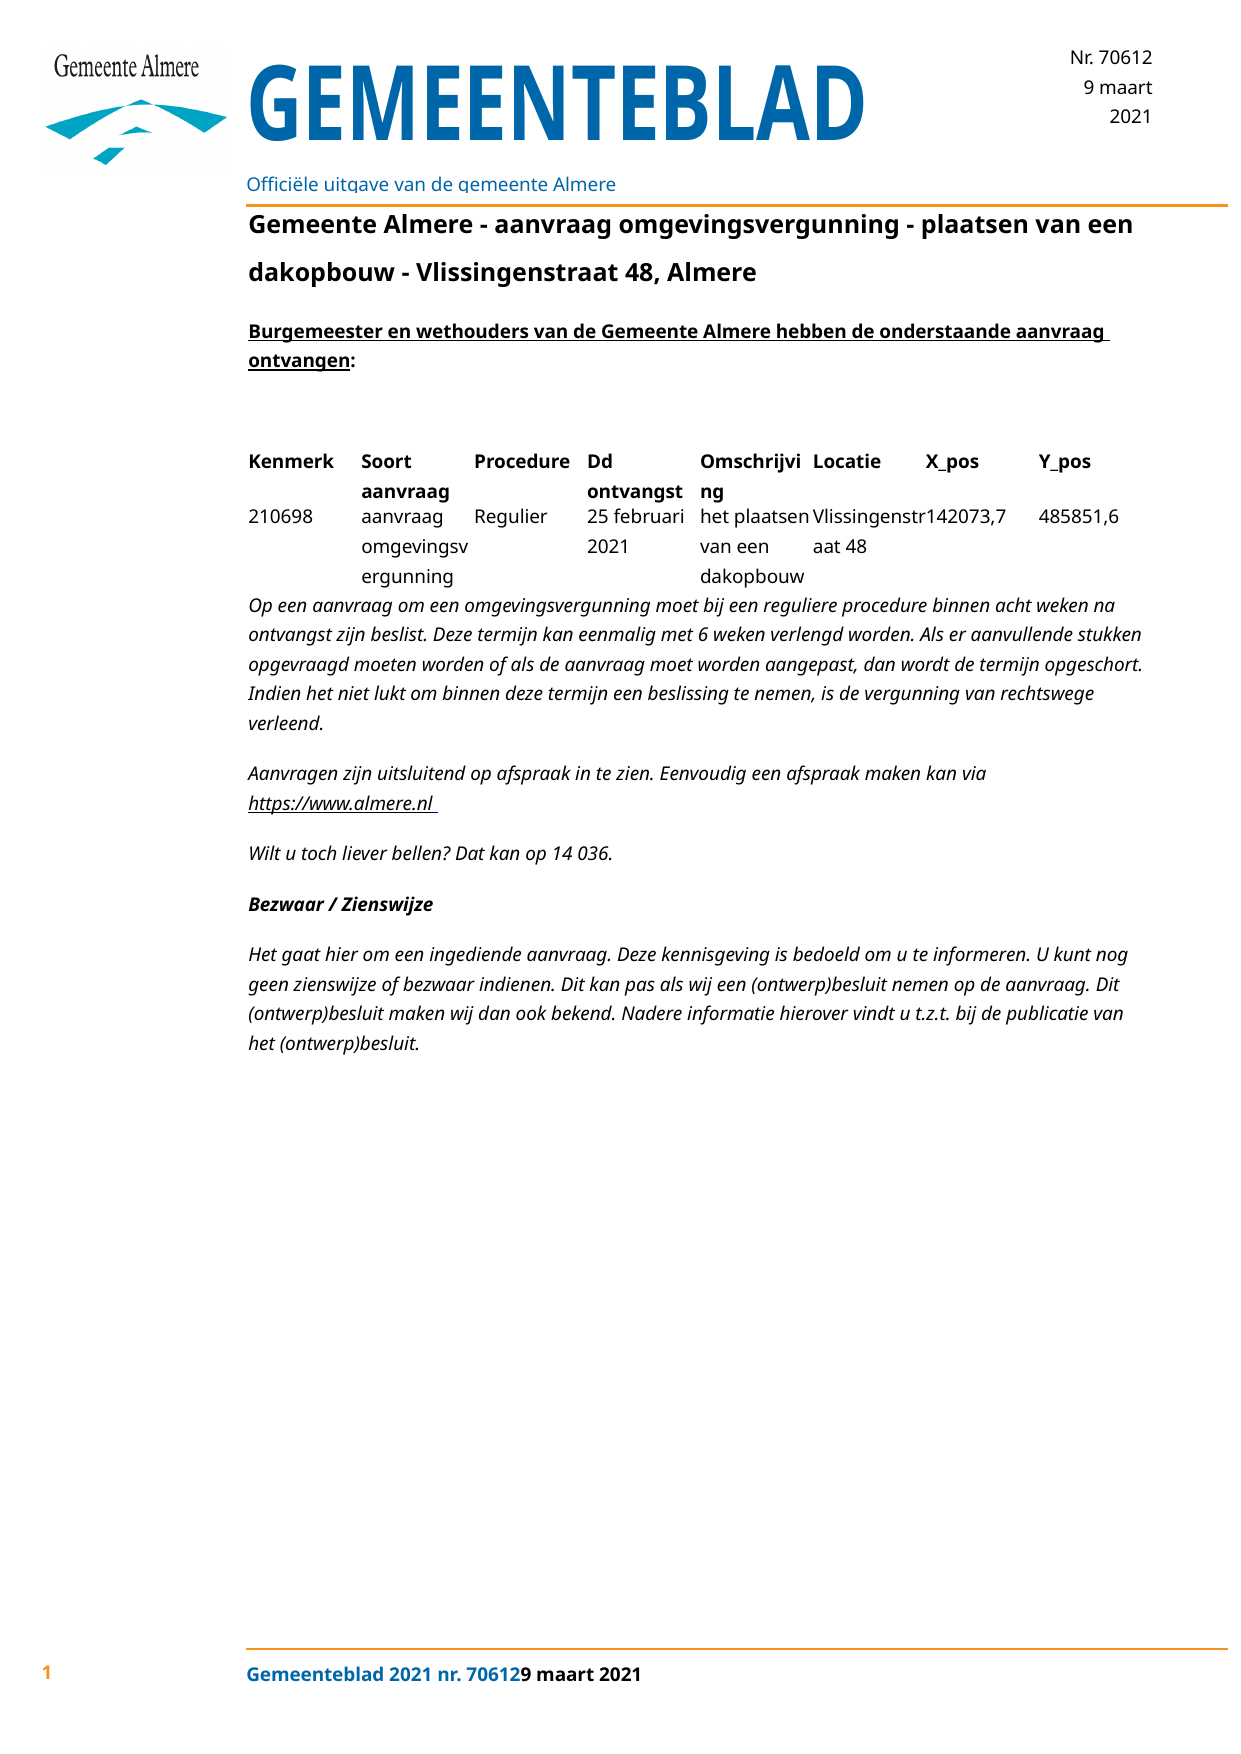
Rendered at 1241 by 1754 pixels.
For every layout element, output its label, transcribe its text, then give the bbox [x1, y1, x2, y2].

table_header X_pos [926, 449, 1038, 504]
table_cell 25 februari 2021 [587, 504, 700, 589]
table_cell Vlissingenstraat 48 [813, 504, 926, 589]
text Burgemeester en wethouders van de Gemeente Almere hebben de onderstaande aanvraag ontvangen: [248, 318, 1152, 373]
table_header Omschrijving [700, 449, 813, 504]
picture [41, 47, 231, 172]
text Op een aanvraag om een omgevingsvergunning moet bij een reguliere procedure binnen acht weken na ontvangst zijn beslist. Deze termijn kan eenmalig met 6 weken verlengd worden. Als er aanvullende stukken opgevraagd moeten worden of als de aanvraag moet worden aangepast, dan wordt de termijn opgeschort. Indien het niet lukt om binnen deze termijn een beslissing te nemen, is de vergunning van rechtswege verleend. [248, 592, 1152, 736]
text Wilt u toch liever bellen? Dat kan op 14 036. [248, 841, 1152, 866]
table_header Dd ontvangst [587, 449, 700, 504]
table_cell aanvraag omgevingsvergunning [361, 504, 474, 589]
table_header Soort aanvraag [361, 449, 474, 504]
table_header Kenmerk [248, 449, 361, 504]
table_cell 210698 [248, 504, 361, 589]
text Het gaat hier om een ingediende aanvraag. Deze kennisgeving is bedoeld om u te informeren. U kunt nog geen zienswijze of bezwaar indienen. Dit kan pas als wij een (ontwerp)besluit nemen op de aanvraag. Dit (ontwerp)besluit maken wij dan ook bekend. Nadere informatie hierover vindt u t.z.t. bij de publicatie van het (ontwerp)besluit. [248, 941, 1152, 1056]
table_header Y_pos [1039, 449, 1152, 504]
text Bezwaar / Zienswijze [248, 891, 1152, 917]
table_header Locatie [813, 449, 926, 504]
text Gemeente Almere - aanvraag omgevingsvergunning - plaatsen van een dakopbouw - Vlissingenstraat 48, Almere [248, 207, 1152, 288]
table_cell Regulier [474, 504, 587, 589]
table_cell het plaatsen van een dakopbouw [700, 504, 813, 589]
text Aanvragen zijn uitsluitend op afspraak in te zien. Eenvoudig een afspraak maken kan via https://www.almere.nl [248, 761, 1152, 816]
table_cell 142073,7 [926, 504, 1038, 589]
table_header Procedure [474, 449, 587, 504]
table_cell 485851,6 [1039, 504, 1152, 589]
